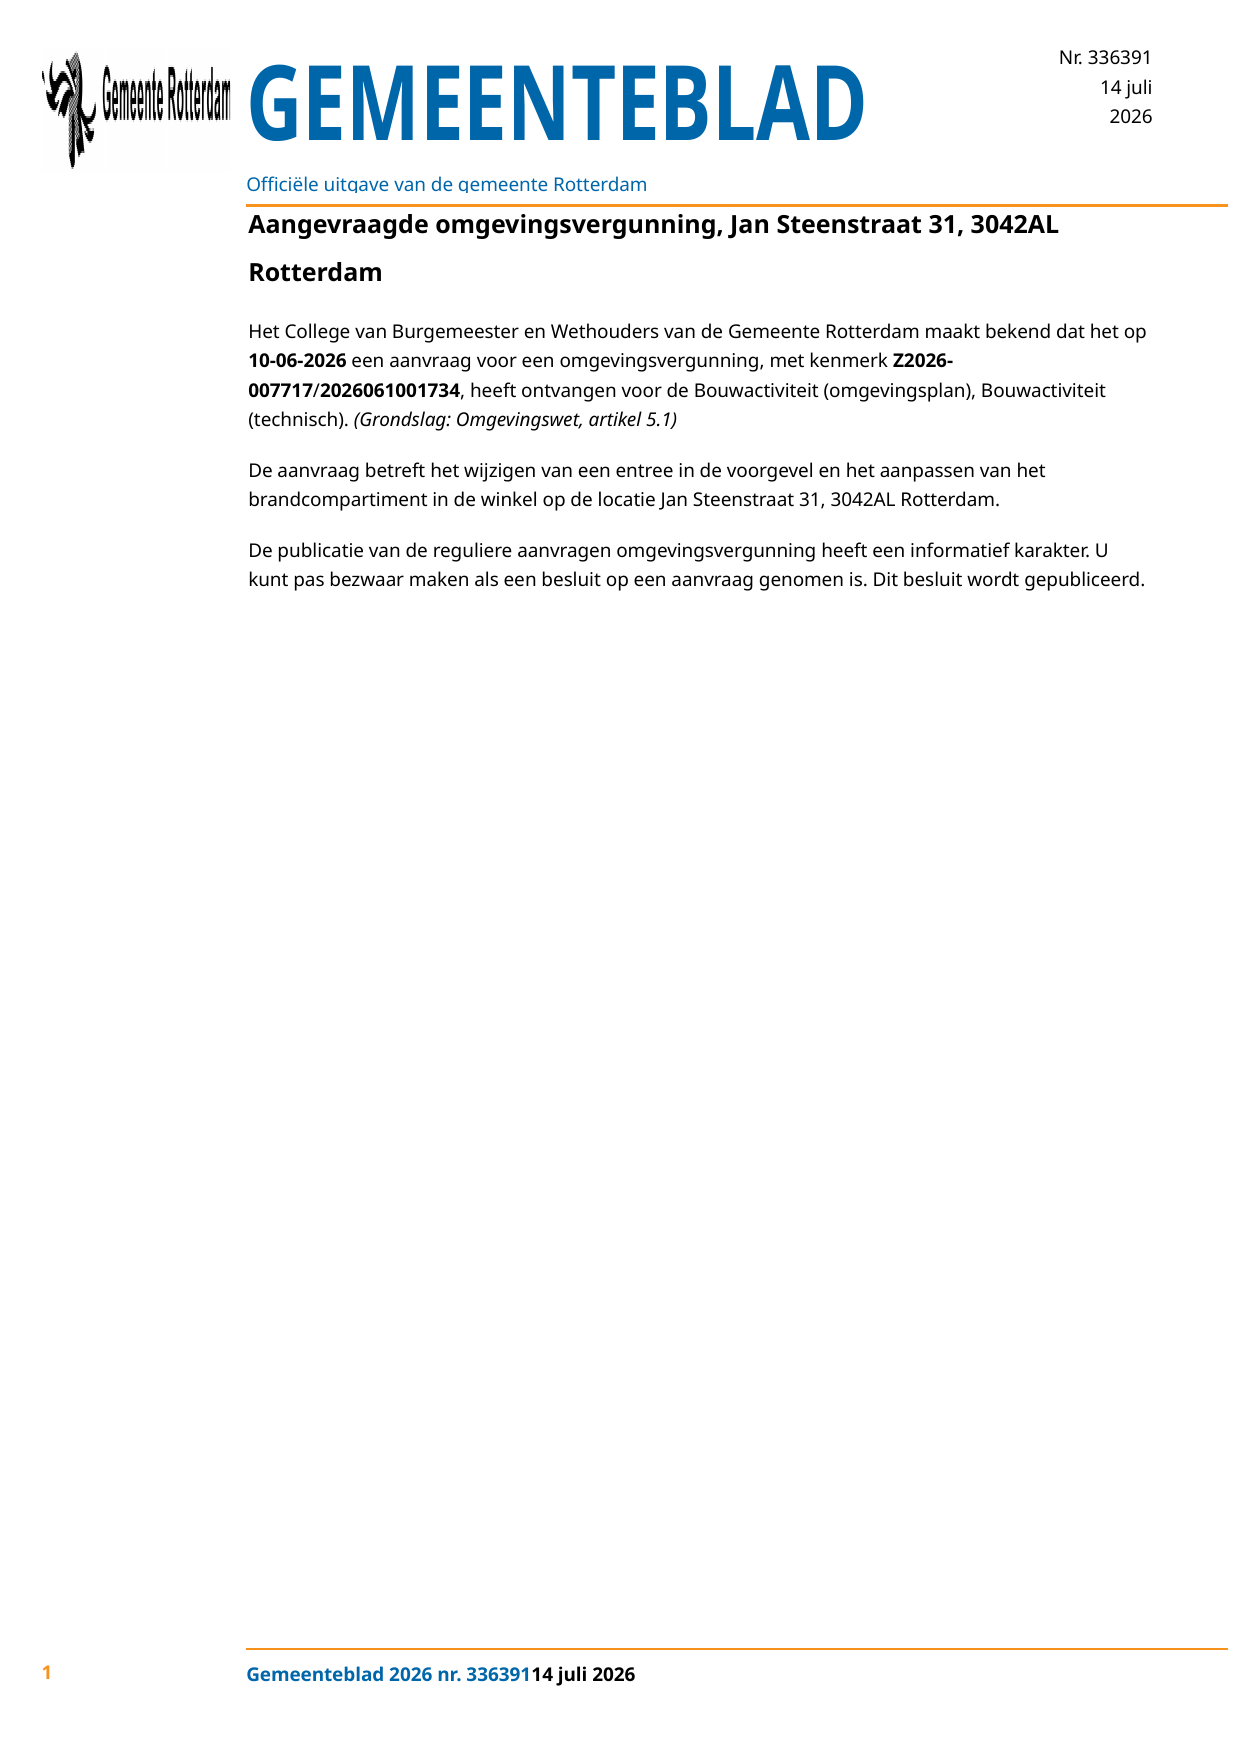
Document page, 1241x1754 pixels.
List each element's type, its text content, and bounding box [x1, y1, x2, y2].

text De publicatie van de reguliere aanvragen omgevingsvergunning heeft een informatief karakter. U kunt pas bezwaar maken als een besluit op een aanvraag genomen is. Dit besluit wordt gepubliceerd. [248, 537, 1152, 592]
text De aanvraag betreft het wijzigen van een entree in de voorgevel en het aanpassen van het brandcompartiment in de winkel op de locatie Jan Steenstraat 31, 3042AL Rotterdam. [248, 457, 1152, 512]
text Het College van Burgemeester en Wethouders van de Gemeente Rotterdam maakt bekend dat het op 10-06-2026 een aanvraag voor een omgevingsvergunning, met kenmerk Z2026-007717/2026061001734, heeft ontvangen voor de Bouwactiviteit (omgevingsplan), Bouwactiviteit (technisch). (Grondslag: Omgevingswet, artikel 5.1) [248, 318, 1152, 432]
text Aangevraagde omgevingsvergunning, Jan Steenstraat 31, 3042AL Rotterdam [248, 207, 1152, 288]
picture [41, 47, 231, 172]
